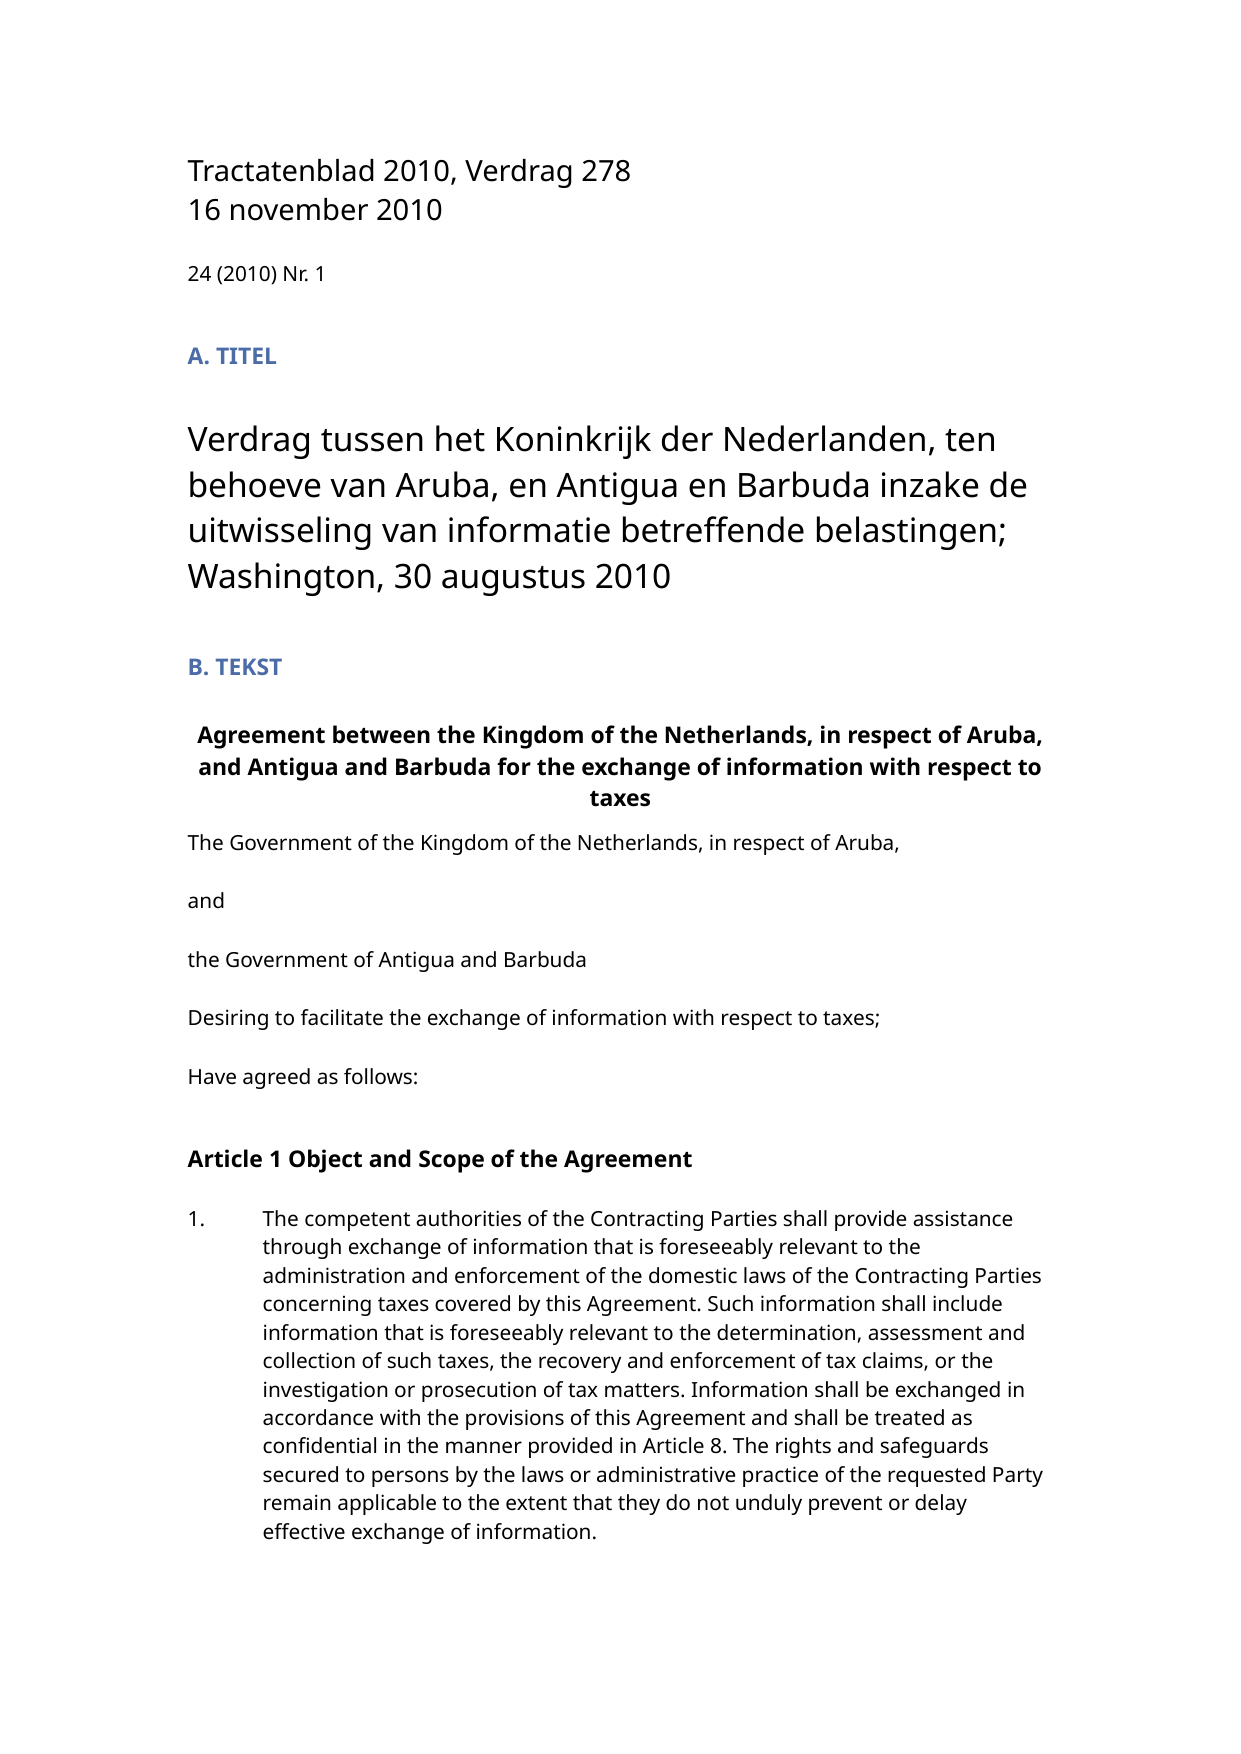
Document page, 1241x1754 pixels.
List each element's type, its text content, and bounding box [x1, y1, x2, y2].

text 16 november 2010 [187, 190, 1053, 229]
text the Government of Antigua and Barbuda [187, 945, 1053, 973]
list The competent authorities of the Contracting Parties shall provide assistance through exchange of information that is foreseeably relevant to the administration and enforcement of the domestic laws of the Contracting Parties concerning taxes covered by this Agreement. Such information shall include information that is foreseeably relevant to the determination, assessment and collection of such taxes, the recovery and enforcement of tax claims, or the investigation or prosecution of tax matters. Information shall be exchanged in accordance with the provisions of this Agreement and shall be treated as confidential in the manner provided in Article 8. The rights and safeguards secured to persons by the laws or administrative practice of the requested Party remain applicable to the extent that they do not unduly prevent or delay effective exchange of information. [187, 1204, 1053, 1545]
text Verdrag tussen het Koninkrijk der Nederlanden, ten behoeve van Aruba, en Antigua en Barbuda inzake de uitwisseling van informatie betreffende belastingen; [187, 416, 1053, 553]
text Have agreed as follows: [187, 1062, 1053, 1090]
subtitle A. TITEL [187, 340, 1053, 371]
subtitle B. TEKST [187, 651, 1053, 682]
subtitle Agreement between the Kingdom of the Netherlands, in respect of Aruba, and Antigua and Barbuda for the exchange of information with respect to taxes [187, 719, 1053, 813]
text Desiring to facilitate the exchange of information with respect to taxes; [187, 1003, 1053, 1032]
text and [187, 887, 1053, 915]
text 24 (2010) Nr. 1 [187, 259, 1053, 287]
text Tractatenblad 2010, Verdrag 278 [187, 150, 1053, 190]
subtitle Article 1 Object and Scope of the Agreement [187, 1143, 1053, 1174]
text Washington, 30 augustus 2010 [187, 553, 1053, 598]
text The Government of the Kingdom of the Netherlands, in respect of Aruba, [187, 828, 1053, 857]
